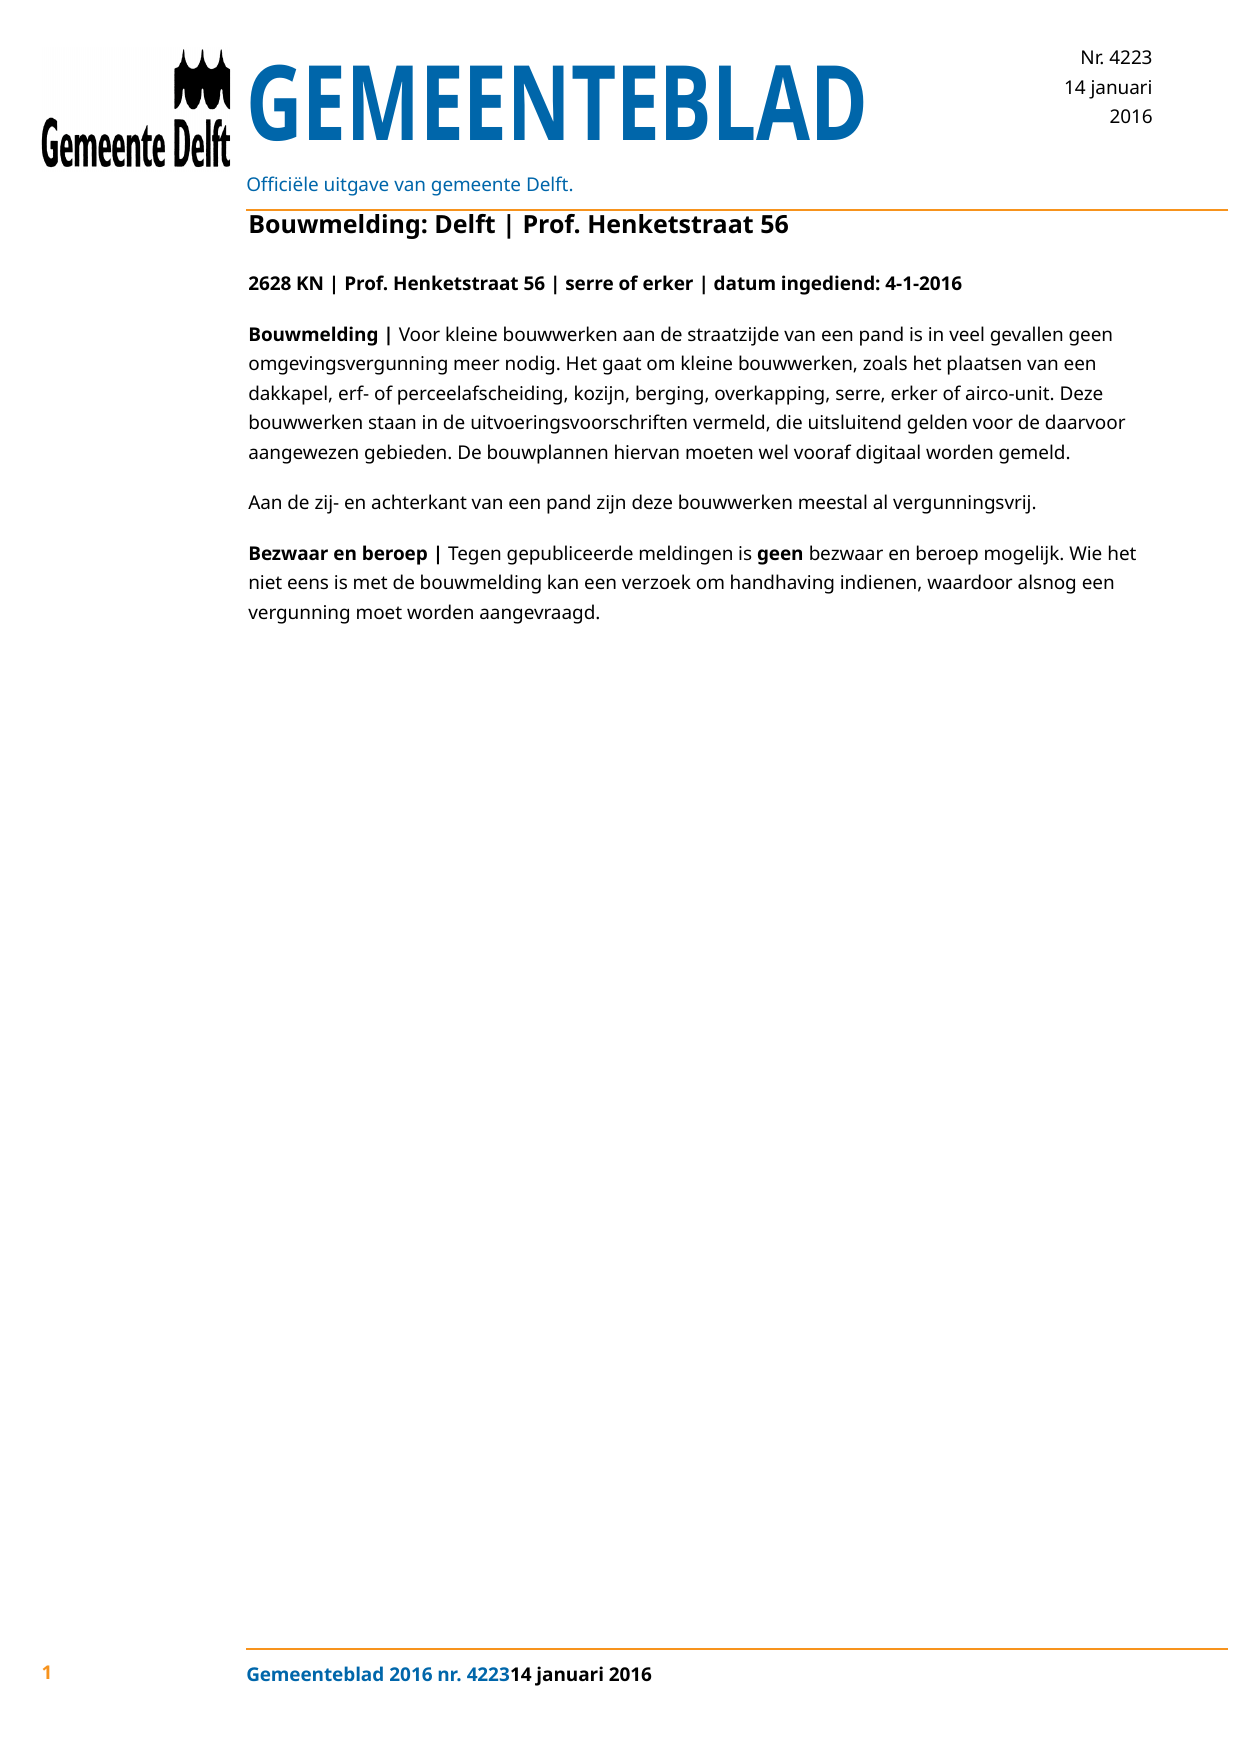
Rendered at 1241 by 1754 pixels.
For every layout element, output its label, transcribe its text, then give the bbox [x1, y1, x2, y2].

text Bezwaar en beroep | Tegen gepubliceerde meldingen is geen bezwaar en beroep mogelijk. Wie het niet eens is met de bouwmelding kan een verzoek om handhaving indienen, waardoor alsnog een vergunning moet worden aangevraagd. [248, 540, 1152, 625]
text Bouwmelding | Voor kleine bouwwerken aan de straatzijde van een pand is in veel gevallen geen omgevingsvergunning meer nodig. Het gaat om kleine bouwwerken, zoals het plaatsen van een dakkapel, erf- of perceelafscheiding, kozijn, berging, overkapping, serre, erker of airco-unit. Deze bouwwerken staan in de uitvoeringsvoorschriften vermeld, die uitsluitend gelden voor de daarvoor aangewezen gebieden. De bouwplannen hiervan moeten wel vooraf digitaal worden gemeld. [248, 321, 1152, 465]
text Bouwmelding: Delft | Prof. Henketstraat 56 [248, 211, 1152, 241]
text Aan de zij- en achterkant van een pand zijn deze bouwwerken meestal al vergunningsvrij. [248, 489, 1152, 515]
picture [41, 47, 231, 172]
text 2628 KN | Prof. Henketstraat 56 | serre of erker | datum ingediend: 4-1-2016 [248, 270, 1152, 296]
